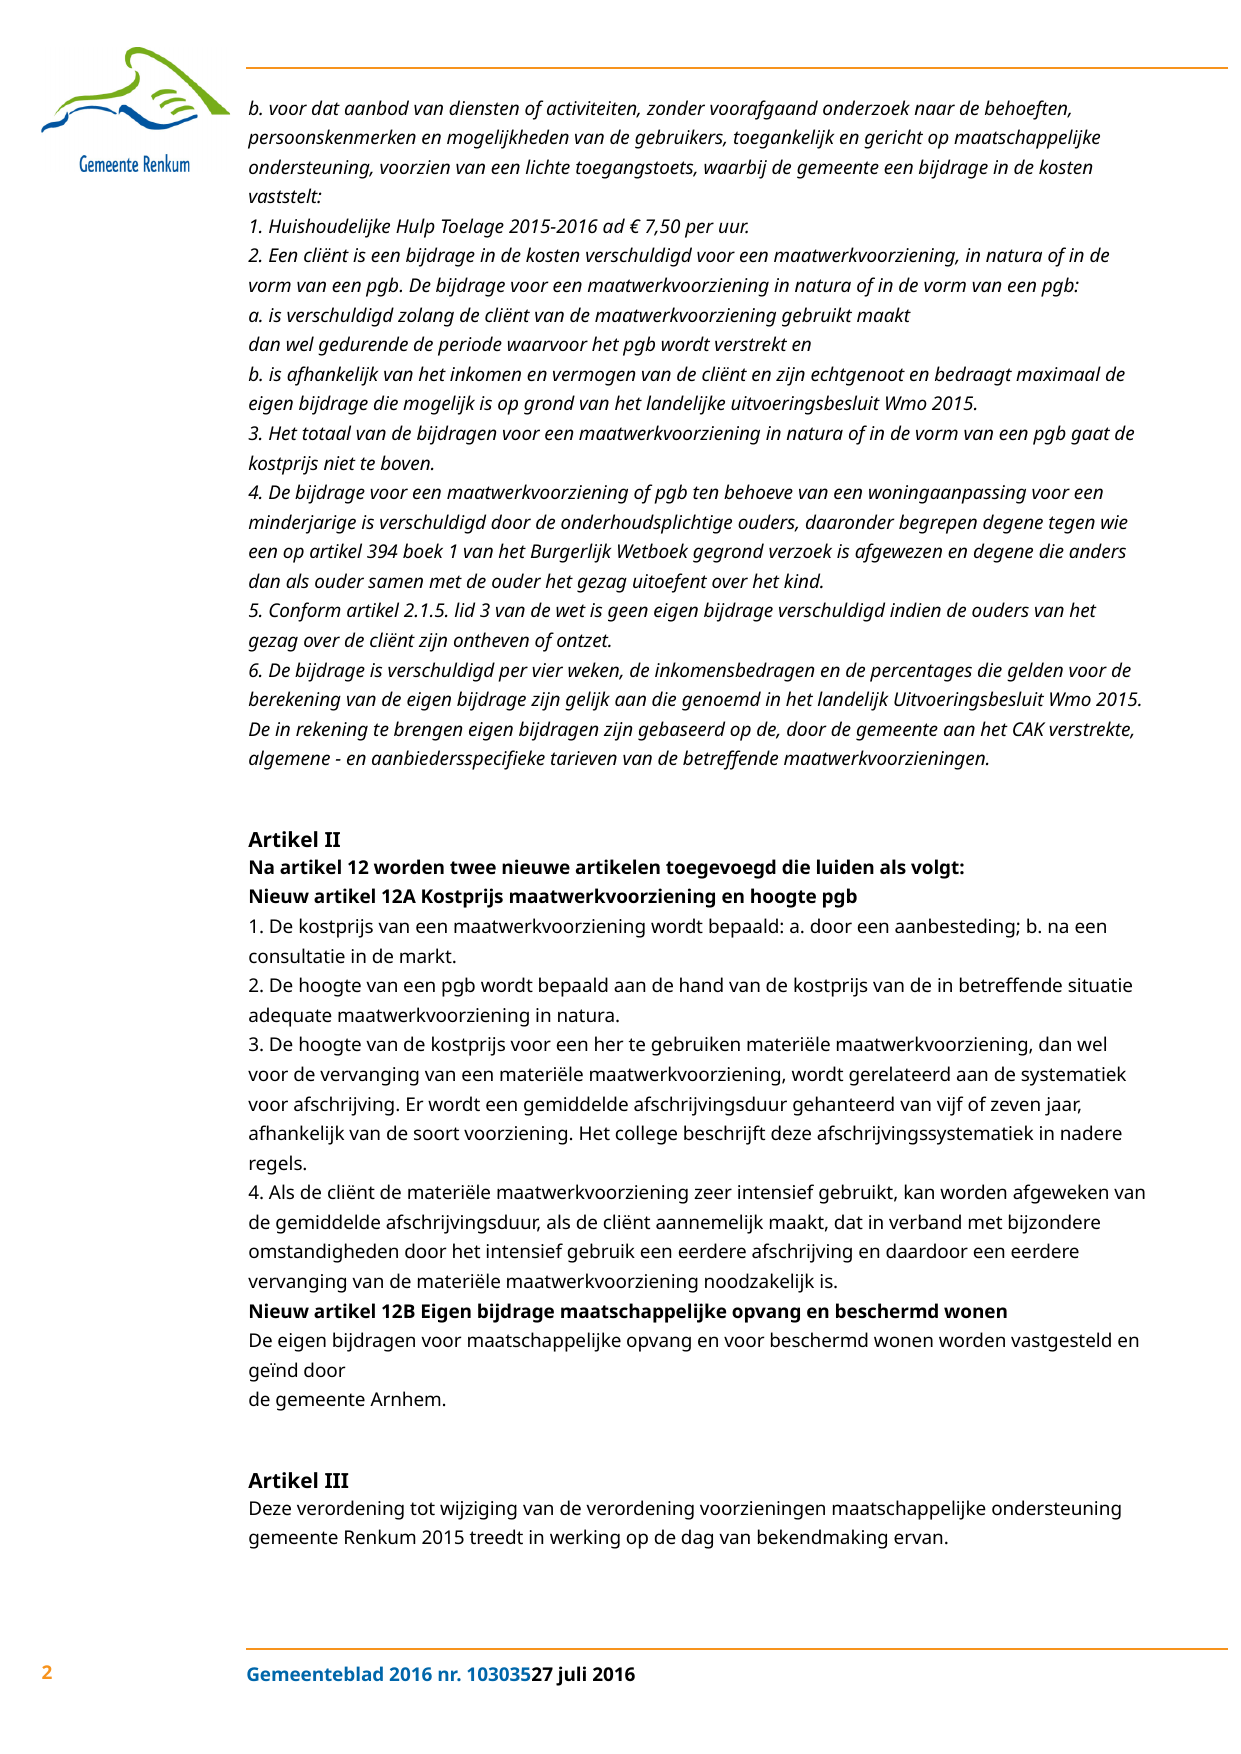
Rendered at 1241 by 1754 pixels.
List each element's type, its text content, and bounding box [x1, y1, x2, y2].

text Deze verordening tot wijziging van de verordening voorzieningen maatschappelijke ondersteuning gemeente Renkum 2015 treedt in werking op de dag van bekendmaking ervan. [248, 1495, 1152, 1550]
text De eigen bijdragen voor maatschappelijke opvang en voor beschermd wonen worden vastgesteld en geïnd door [248, 1327, 1152, 1383]
text 1. Huishoudelijke Hulp Toelage 2015-2016 ad € 7,50 per uur. [248, 213, 1152, 239]
text a. is verschuldigd zolang de cliënt van de maatwerkvoorziening gebruikt maakt [248, 302, 1152, 328]
picture [41, 47, 231, 172]
text 2. De hoogte van een pgb wordt bepaald aan de hand van de kostprijs van de in betreffende situatie adequate maatwerkvoorziening in natura. [248, 972, 1152, 1028]
text 3. Het totaal van de bijdragen voor een maatwerkvoorziening in natura of in de vorm van een pgb gaat de kostprijs niet te boven. [248, 420, 1152, 476]
text 5. Conform artikel 2.1.5. lid 3 van de wet is geen eigen bijdrage verschuldigd indien de ouders van het gezag over de cliënt zijn ontheven of ontzet. [248, 598, 1152, 653]
text Nieuw artikel 12A Kostprijs maatwerkvoorziening en hoogte pgb [248, 884, 1152, 909]
text 1. De kostprijs van een maatwerkvoorziening wordt bepaald: a. door een aanbesteding; b. na een consultatie in de markt. [248, 913, 1152, 968]
text 2. Een cliënt is een bijdrage in de kosten verschuldigd voor een maatwerkvoorziening, in natura of in de vorm van een pgb. De bijdrage voor een maatwerkvoorziening in natura of in de vorm van een pgb: [248, 243, 1152, 298]
text b. is afhankelijk van het inkomen en vermogen van de cliënt en zijn echtgenoot en bedraagt maximaal de eigen bijdrage die mogelijk is op grond van het landelijke uitvoeringsbesluit Wmo 2015. [248, 361, 1152, 416]
text vervanging van de materiële maatwerkvoorziening noodzakelijk is. [248, 1268, 1152, 1294]
text De in rekening te brengen eigen bijdragen zijn gebaseerd op de, door de gemeente aan het CAK verstrekte, algemene - en aanbiedersspecifieke tarieven van de betreffende maatwerkvoorzieningen. [248, 716, 1152, 771]
text 4. Als de cliënt de materiële maatwerkvoorziening zeer intensief gebruikt, kan worden afgeweken van de gemiddelde afschrijvingsduur, als de cliënt aannemelijk maakt, dat in verband met bijzondere omstandigheden door het intensief gebruik een eerdere afschrijving en daardoor een eerdere [248, 1179, 1152, 1264]
text de gemeente Arnhem. [248, 1387, 1152, 1412]
text Na artikel 12 worden twee nieuwe artikelen toegevoegd die luiden als volgt: [248, 854, 1152, 880]
text 4. De bijdrage voor een maatwerkvoorziening of pgb ten behoeve van een woningaanpassing voor een minderjarige is verschuldigd door de onderhoudsplichtige ouders, daaronder begrepen degene tegen wie een op artikel 394 boek 1 van het Burgerlijk Wetboek gegrond verzoek is afgewezen en degene die anders dan als ouder samen met de ouder het gezag uitoefent over het kind. [248, 479, 1152, 594]
text b. voor dat aanbod van diensten of activiteiten, zonder voorafgaand onderzoek naar de behoeften, persoonskenmerken en mogelijkheden van de gebruikers, toegankelijk en gericht op maatschappelijke ondersteuning, voorzien van een lichte toegangstoets, waarbij de gemeente een bijdrage in de kosten vaststelt: [248, 95, 1152, 209]
text dan wel gedurende de periode waarvoor het pgb wordt verstrekt en [248, 331, 1152, 357]
text 6. De bijdrage is verschuldigd per vier weken, de inkomensbedragen en de percentages die gelden voor de berekening van de eigen bijdrage zijn gelijk aan die genoemd in het landelijk Uitvoeringsbesluit Wmo 2015. [248, 657, 1152, 712]
text Artikel II [248, 826, 1152, 854]
text Artikel III [248, 1467, 1152, 1495]
text 3. De hoogte van de kostprijs voor een her te gebruiken materiële maatwerkvoorziening, dan wel voor de vervanging van een materiële maatwerkvoorziening, wordt gerelateerd aan de systematiek voor afschrijving. Er wordt een gemiddelde afschrijvingsduur gehanteerd van vijf of zeven jaar, afhankelijk van de soort voorziening. Het college beschrijft deze afschrijvingssystematiek in nadere regels. [248, 1032, 1152, 1176]
text Nieuw artikel 12B Eigen bijdrage maatschappelijke opvang en beschermd wonen [248, 1298, 1152, 1323]
